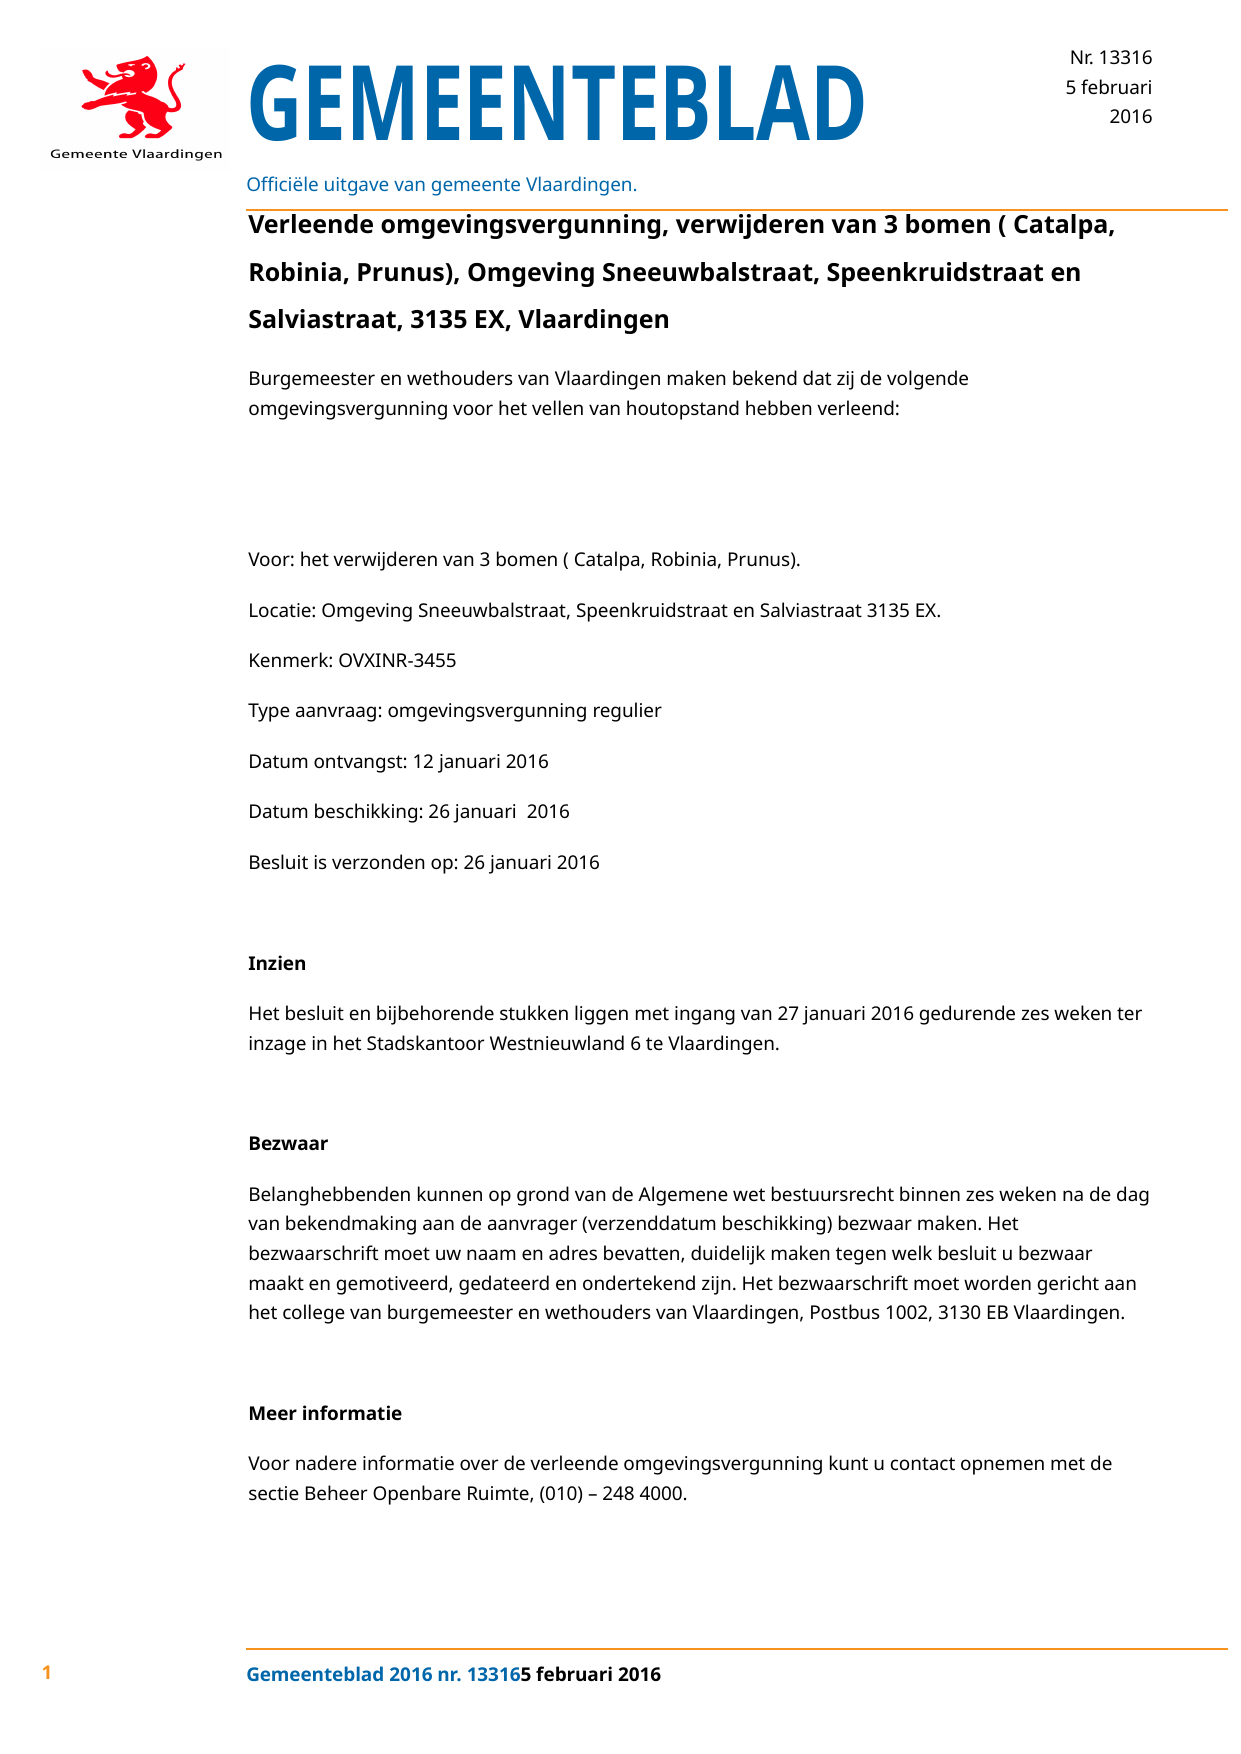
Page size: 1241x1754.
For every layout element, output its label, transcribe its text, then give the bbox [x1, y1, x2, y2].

text Type aanvraag: omgevingsvergunning regulier [248, 698, 1152, 723]
text Inzien [248, 950, 1152, 975]
text Bezwaar [248, 1131, 1152, 1156]
text Datum beschikking: 26 januari 2016 [248, 798, 1152, 824]
text Voor nadere informatie over de verleende omgevingsvergunning kunt u contact opnemen met de sectie Beheer Openbare Ruimte, (010) – 248 4000. [248, 1451, 1152, 1506]
text Besluit is verzonden op: 26 januari 2016 [248, 849, 1152, 874]
text Het besluit en bijbehorende stukken liggen met ingang van 27 januari 2016 gedurende zes weken ter inzage in het Stadskantoor Westnieuwland 6 te Vlaardingen. [248, 1000, 1152, 1055]
text Verleende omgevingsvergunning, verwijderen van 3 bomen ( Catalpa, Robinia, Prunus), Omgeving Sneeuwbalstraat, Speenkruidstraat en Salviastraat, 3135 EX, Vlaardingen [248, 211, 1152, 336]
text Kenmerk: OVXINR-3455 [248, 647, 1152, 673]
text Voor: het verwijderen van 3 bomen ( Catalpa, Robinia, Prunus). [248, 546, 1152, 572]
text Burgemeester en wethouders van Vlaardingen maken bekend dat zij de volgende omgevingsvergunning voor het vellen van houtopstand hebben verleend: [248, 366, 1152, 421]
text Datum ontvangst: 12 januari 2016 [248, 748, 1152, 774]
text Locatie: Omgeving Sneeuwbalstraat, Speenkruidstraat en Salviastraat 3135 EX. [248, 597, 1152, 622]
text Belanghebbenden kunnen op grond van de Algemene wet bestuursrecht binnen zes weken na de dag van bekendmaking aan de aanvrager (verzenddatum beschikking) bezwaar maken. Het bezwaarschrift moet uw naam en adres bevatten, duidelijk maken tegen welk besluit u bezwaar maakt en gemotiveerd, gedateerd en ondertekend zijn. Het bezwaarschrift moet worden gericht aan het college van burgemeester en wethouders van Vlaardingen, Postbus 1002, 3130 EB Vlaardingen. [248, 1181, 1152, 1325]
picture [41, 47, 231, 172]
text Meer informatie [248, 1400, 1152, 1426]
